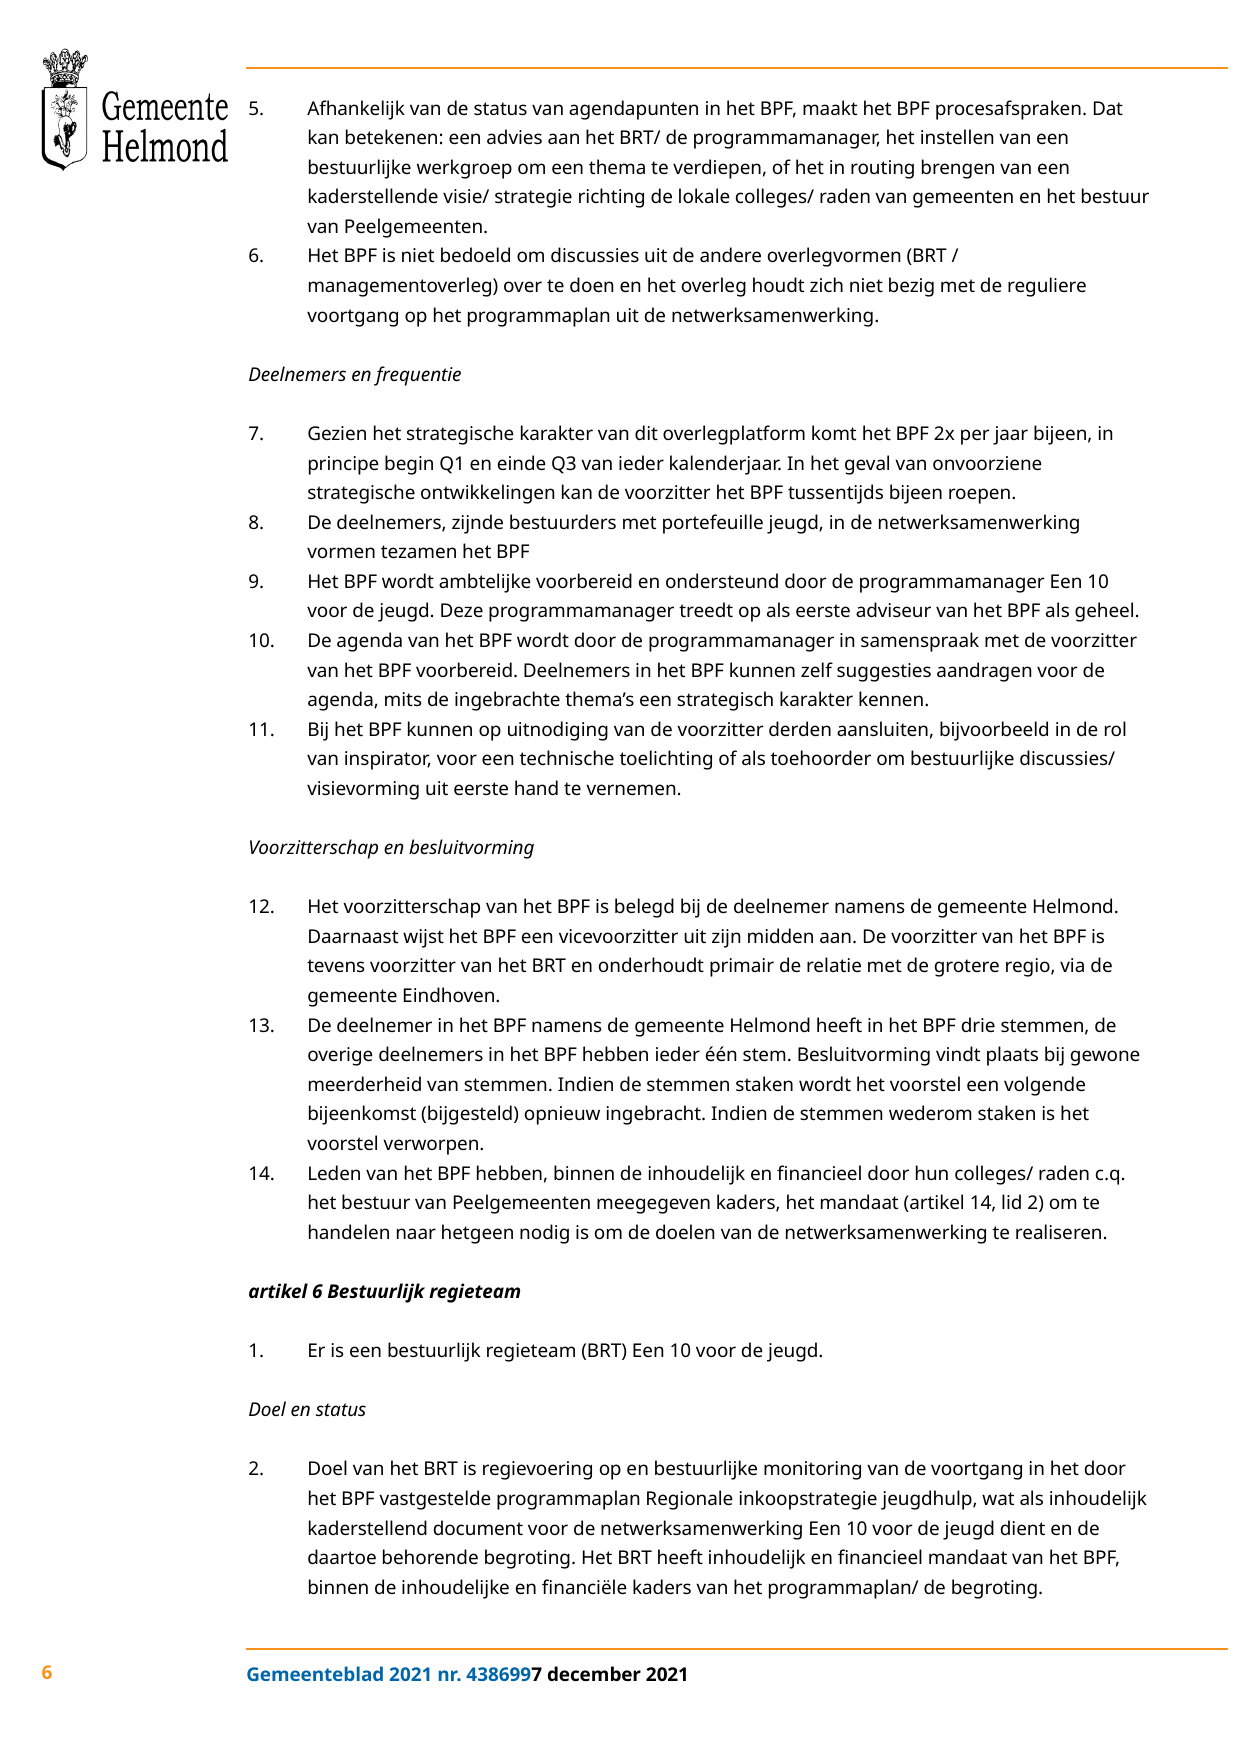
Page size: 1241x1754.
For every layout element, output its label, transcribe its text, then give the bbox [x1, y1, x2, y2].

picture [41, 47, 231, 172]
list De deelnemer in het BPF namens de gemeente Helmond heeft in het BPF drie stemmen, de overige deelnemers in het BPF hebben ieder één stem. Besluitvorming vindt plaats bij gewone meerderheid van stemmen. Indien de stemmen staken wordt het voorstel een volgende bijeenkomst (bijgesteld) opnieuw ingebracht. Indien de stemmen wederom staken is het voorstel verworpen. [248, 1012, 1152, 1156]
list De agenda van het BPF wordt door de programmamanager in samenspraak met de voorzitter van het BPF voorbereid. Deelnemers in het BPF kunnen zelf suggesties aandragen voor de agenda, mits de ingebrachte thema’s een strategisch karakter kennen. [248, 627, 1152, 712]
list Er is een bestuurlijk regieteam (BRT) Een 10 voor de jeugd. [248, 1337, 1152, 1363]
list Bij het BPF kunnen op uitnodiging van de voorzitter derden aansluiten, bijvoorbeeld in de rol van inspirator, voor een technische toelichting of als toehoorder om bestuurlijke discussies/ visievorming uit eerste hand te vernemen. [248, 716, 1152, 801]
text Doel en status [248, 1396, 1152, 1422]
text Voorzitterschap en besluitvorming [248, 834, 1152, 860]
list De deelnemers, zijnde bestuurders met portefeuille jeugd, in de netwerksamenwerking vormen tezamen het BPF [248, 509, 1152, 564]
list Gezien het strategische karakter van dit overlegplatform komt het BPF 2x per jaar bijeen, in principe begin Q1 en einde Q3 van ieder kalenderjaar. In het geval van onvoorziene strategische ontwikkelingen kan de voorzitter het BPF tussentijds bijeen roepen. [248, 420, 1152, 505]
text artikel 6 Bestuurlijk regieteam [248, 1278, 1152, 1304]
list Het BPF wordt ambtelijke voorbereid en ondersteund door de programmamanager Een 10 voor de jeugd. Deze programmamanager treedt op als eerste adviseur van het BPF als geheel. [248, 568, 1152, 623]
list Leden van het BPF hebben, binnen de inhoudelijk en financieel door hun colleges/ raden c.q. het bestuur van Peelgemeenten meegegeven kaders, het mandaat (artikel 14, lid 2) om te handelen naar hetgeen nodig is om de doelen van de netwerksamenwerking te realiseren. [248, 1160, 1152, 1245]
list Afhankelijk van de status van agendapunten in het BPF, maakt het BPF procesafspraken. Dat kan betekenen: een advies aan het BRT/ de programmamanager, het instellen van een bestuurlijke werkgroep om een thema te verdiepen, of het in routing brengen van een kaderstellende visie/ strategie richting de lokale colleges/ raden van gemeenten en het bestuur van Peelgemeenten. [248, 95, 1152, 239]
list Het voorzitterschap van het BPF is belegd bij de deelnemer namens de gemeente Helmond. Daarnaast wijst het BPF een vicevoorzitter uit zijn midden aan. De voorzitter van het BPF is tevens voorzitter van het BRT en onderhoudt primair de relatie met de grotere regio, via de gemeente Eindhoven. [248, 893, 1152, 1008]
text Deelnemers en frequentie [248, 361, 1152, 387]
list Het BPF is niet bedoeld om discussies uit de andere overlegvormen (BRT / managementoverleg) over te doen en het overleg houdt zich niet bezig met de reguliere voortgang op het programmaplan uit de netwerksamenwerking. [248, 243, 1152, 328]
list Doel van het BRT is regievoering op en bestuurlijke monitoring van de voortgang in het door het BPF vastgestelde programmaplan Regionale inkoopstrategie jeugdhulp, wat als inhoudelijk kaderstellend document voor de netwerksamenwerking Een 10 voor de jeugd dient en de daartoe behorende begroting. Het BRT heeft inhoudelijk en financieel mandaat van het BPF, binnen de inhoudelijke en financiële kaders van het programmaplan/ de begroting. [248, 1456, 1152, 1600]
